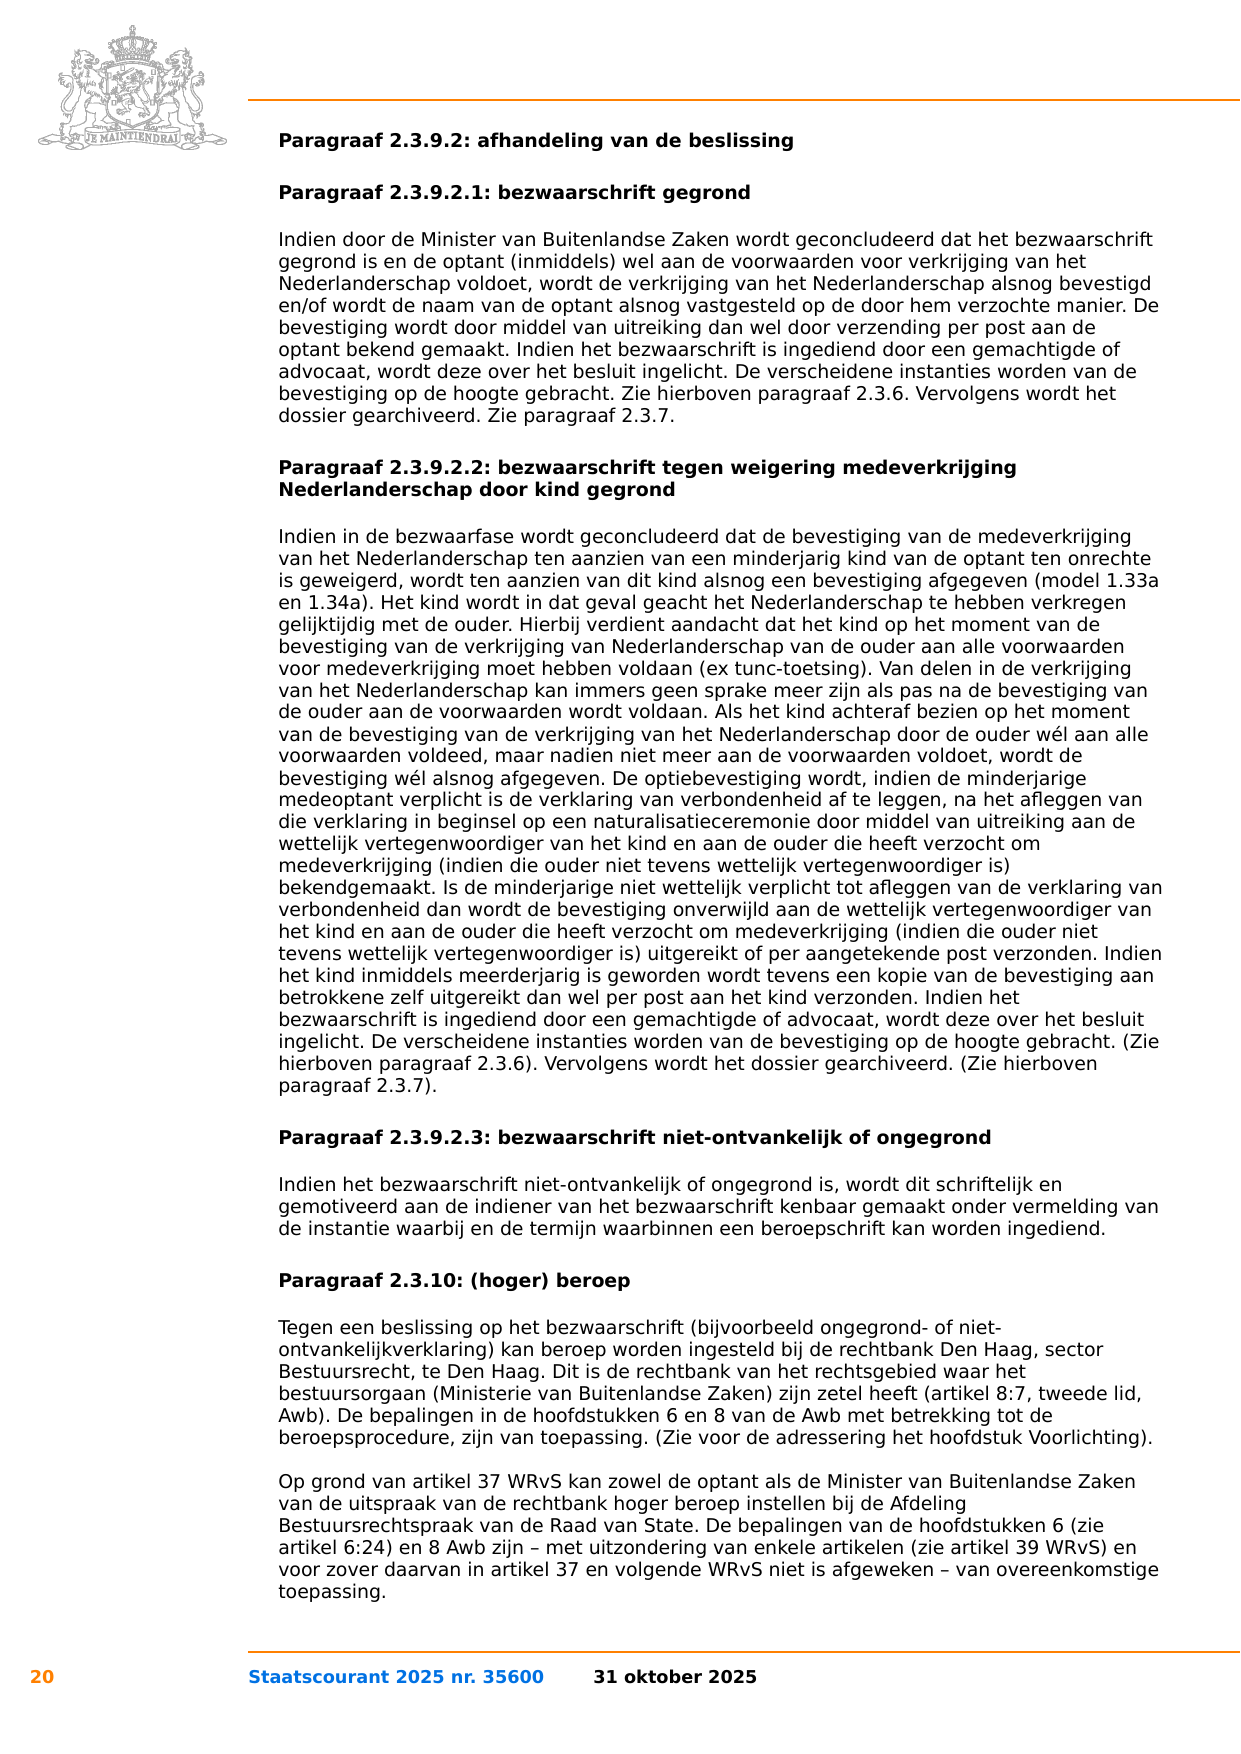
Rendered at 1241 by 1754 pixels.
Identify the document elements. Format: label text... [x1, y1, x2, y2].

text Indien door de Minister van Buitenlandse Zaken wordt geconcludeerd dat het bezwaarschrift gegrond is en de optant (inmiddels) wel aan de voorwaarden voor verkrijging van het Nederlanderschap voldoet, wordt de verkrijging van het Nederlanderschap alsnog bevestigd en/of wordt de naam van de optant alsnog vastgesteld op de door hem verzochte manier. De bevestiging wordt door middel van uitreiking dan wel door verzending per post aan de optant bekend gemaakt. Indien het bezwaarschrift is ingediend door een gemachtigde of advocaat, wordt deze over het besluit ingelicht. De verscheidene instanties worden van de bevestiging op de hoogte gebracht. Zie hierboven paragraaf 2.3.6. Vervolgens wordt het dossier gearchiveerd. Zie paragraaf 2.3.7. [278, 229, 1163, 427]
picture [38, 25, 227, 150]
subtitle Paragraaf 2.3.9.2.3: bezwaarschrift niet-ontvankelijk of ongegrond [278, 1127, 1163, 1149]
subtitle Paragraaf 2.3.9.2.1: bezwaarschrift gegrond [278, 182, 1163, 204]
subtitle Paragraaf 2.3.9.2: afhandeling van de beslissing [278, 130, 1163, 152]
text Indien in de bezwaarfase wordt geconcludeerd dat de bevestiging van de medeverkrijging van het Nederlanderschap ten aanzien van een minderjarig kind van de optant ten onrechte is geweigerd, wordt ten aanzien van dit kind alsnog een bevestiging afgegeven (model 1.33a en 1.34a). Het kind wordt in dat geval geacht het Nederlanderschap te hebben verkregen gelijktijdig met de ouder. Hierbij verdient aandacht dat het kind op het moment van de bevestiging van de verkrijging van Nederlanderschap van de ouder aan alle voorwaarden voor medeverkrijging moet hebben voldaan (ex tunc-toetsing). Van delen in de verkrijging van het Nederlanderschap kan immers geen sprake meer zijn als pas na de bevestiging van de ouder aan de voorwaarden wordt voldaan. Als het kind achteraf bezien op het moment van de bevestiging van de verkrijging van het Nederlanderschap door de ouder wél aan alle voorwaarden voldeed, maar nadien niet meer aan de voorwaarden voldoet, wordt de bevestiging wél alsnog afgegeven. De optiebevestiging wordt, indien de minderjarige medeoptant verplicht is de verklaring van verbondenheid af te leggen, na het afleggen van die verklaring in beginsel op een naturalisatieceremonie door middel van uitreiking aan de wettelijk vertegenwoordiger van het kind en aan de ouder die heeft verzocht om medeverkrijging (indien die ouder niet tevens wettelijk vertegenwoordiger is) bekendgemaakt. Is de minderjarige niet wettelijk verplicht tot afleggen van de verklaring van verbondenheid dan wordt de bevestiging onverwijld aan de wettelijk vertegenwoordiger van het kind en aan de ouder die heeft verzocht om medeverkrijging (indien die ouder niet tevens wettelijk vertegenwoordiger is) uitgereikt of per aangetekende post verzonden. Indien het kind inmiddels meerderjarig is geworden wordt tevens een kopie van de bevestiging aan betrokkene zelf uitgereikt dan wel per post aan het kind verzonden. Indien het bezwaarschrift is ingediend door een gemachtigde of advocaat, wordt deze over het besluit ingelicht. De verscheidene instanties worden van de bevestiging op de hoogte gebracht. (Zie hierboven paragraaf 2.3.6). Vervolgens wordt het dossier gearchiveerd. (Zie hierboven paragraaf 2.3.7). [278, 526, 1163, 1097]
text Tegen een beslissing op het bezwaarschrift (bijvoorbeeld ongegrond- of niet-ontvankelijkverklaring) kan beroep worden ingesteld bij de rechtbank Den Haag, sector Bestuursrecht, te Den Haag. Dit is de rechtbank van het rechtsgebied waar het bestuursorgaan (Ministerie van Buitenlandse Zaken) zijn zetel heeft (artikel 8:7, tweede lid, Awb). De bepalingen in de hoofdstukken 6 en 8 van de Awb met betrekking tot de beroepsprocedure, zijn van toepassing. (Zie voor de adressering het hoofdstuk Voorlichting). [278, 1317, 1163, 1449]
subtitle Paragraaf 2.3.9.2.2: bezwaarschrift tegen weigering medeverkrijging Nederlanderschap door kind gegrond [278, 457, 1163, 501]
subtitle Paragraaf 2.3.10: (hoger) beroep [278, 1270, 1163, 1292]
text Op grond van artikel 37 WRvS kan zowel de optant als de Minister van Buitenlandse Zaken van de uitspraak van de rechtbank hoger beroep instellen bij de Afdeling Bestuursrechtspraak van de Raad van State. De bepalingen van de hoofdstukken 6 (zie artikel 6:24) en 8 Awb zijn – met uitzondering van enkele artikelen (zie artikel 39 WRvS) en voor zover daarvan in artikel 37 en volgende WRvS niet is afgeweken – van overeenkomstige toepassing. [278, 1471, 1163, 1603]
text Indien het bezwaarschrift niet-ontvankelijk of ongegrond is, wordt dit schriftelijk en gemotiveerd aan de indiener van het bezwaarschrift kenbaar gemaakt onder vermelding van de instantie waarbij en de termijn waarbinnen een beroepschrift kan worden ingediend. [278, 1174, 1163, 1240]
